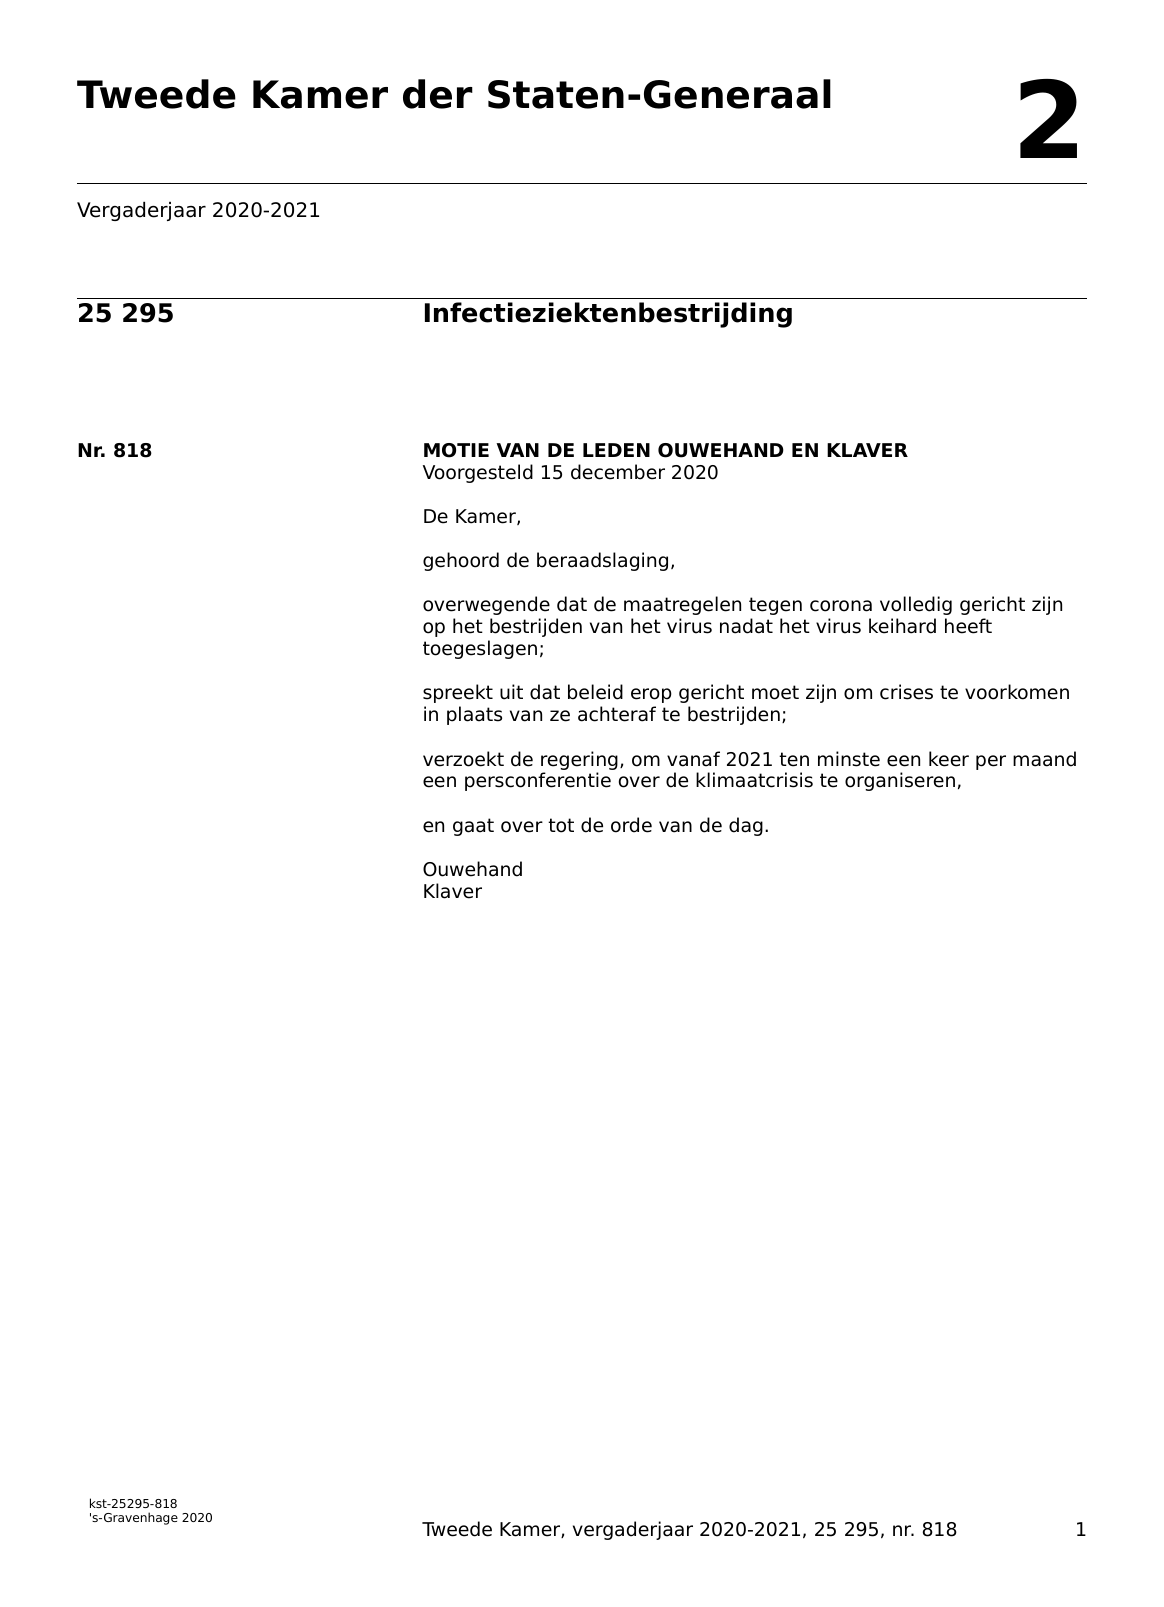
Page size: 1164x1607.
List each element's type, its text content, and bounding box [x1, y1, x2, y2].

text Voorgesteld 15 december 2020 [422, 462, 1087, 484]
text verzoekt de regering, om vanaf 2021 ten minste een keer per maand een persconferentie over de klimaatcrisis te organiseren, [422, 748, 1087, 792]
table_cell Vergaderjaar 2020-2021 [77, 184, 1087, 298]
table_header 2 [886, 59, 1087, 183]
subtitle 25 295 Infectieziektenbestrijding [77, 299, 1087, 329]
subtitle Nr. 818 MOTIE VAN DE LEDEN OUWEHAND EN KLAVER [77, 440, 1087, 462]
table_header Tweede Kamer der Staten-Generaal [77, 59, 886, 183]
text Klaver [422, 881, 1087, 903]
text en gaat over tot de orde van de dag. [422, 814, 1087, 837]
text overwegende dat de maatregelen tegen corona volledig gericht zijn op het bestrijden van het virus nadat het virus keihard heeft toegeslagen; [422, 594, 1087, 660]
text gehoord de beraadslaging, [422, 550, 1087, 572]
text spreekt uit dat beleid erop gericht moet zijn om crises te voorkomen in plaats van ze achteraf te bestrijden; [422, 682, 1087, 726]
text De Kamer, [422, 506, 1087, 528]
text 's-Gravenhage 2020 [88, 1511, 323, 1525]
text Ouwehand [422, 859, 1087, 881]
text kst-25295-818 [88, 1497, 323, 1511]
